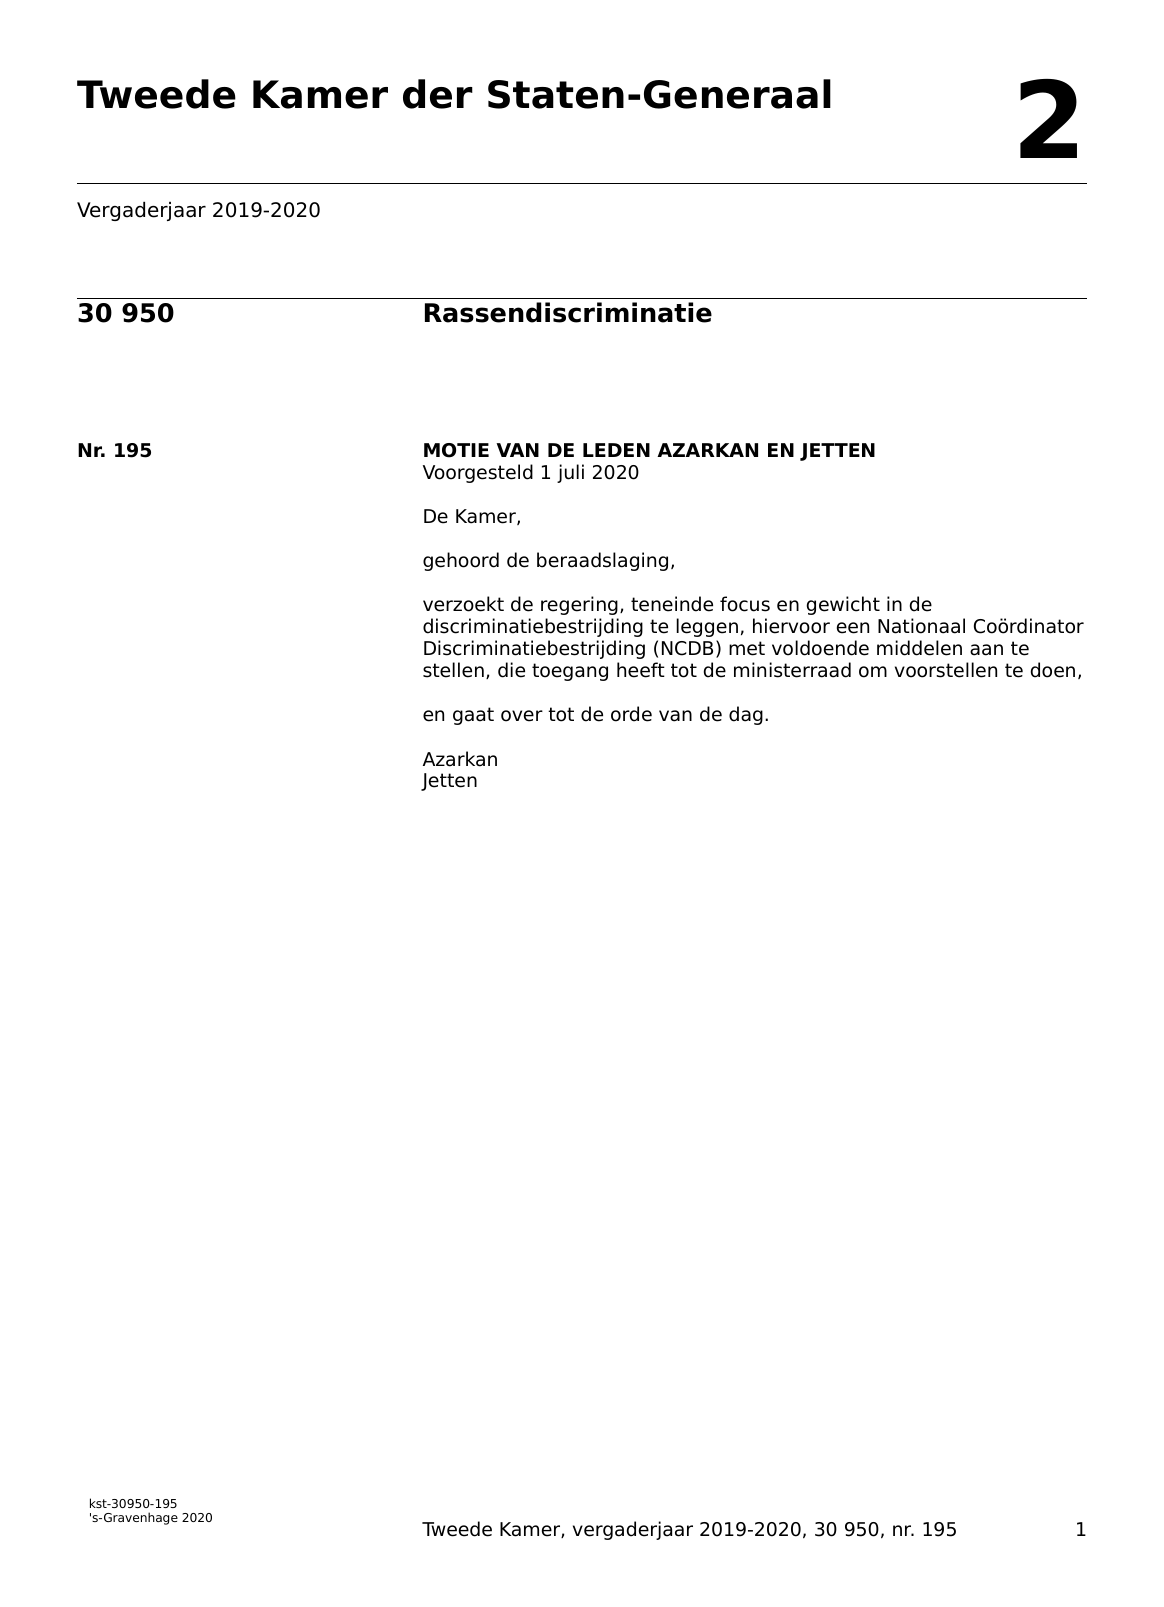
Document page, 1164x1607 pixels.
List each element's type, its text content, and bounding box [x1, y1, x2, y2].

subtitle Nr. 195 MOTIE VAN DE LEDEN AZARKAN EN JETTEN [77, 440, 1087, 462]
text gehoord de beraadslaging, [422, 550, 1087, 572]
text en gaat over tot de orde van de dag. [422, 704, 1087, 726]
subtitle 30 950 Rassendiscriminatie [77, 299, 1087, 329]
text verzoekt de regering, teneinde focus en gewicht in de discriminatiebestrijding te leggen, hiervoor een Nationaal Coördinator Discriminatiebestrijding (NCDB) met voldoende middelen aan te stellen, die toegang heeft tot de ministerraad om voorstellen te doen, [422, 594, 1087, 682]
text Azarkan [422, 748, 1087, 770]
text kst-30950-195 [88, 1497, 323, 1511]
text Voorgesteld 1 juli 2020 [422, 462, 1087, 484]
table_header 2 [886, 59, 1087, 183]
table_header Tweede Kamer der Staten-Generaal [77, 59, 886, 183]
text Jetten [422, 770, 1087, 792]
table_cell Vergaderjaar 2019-2020 [77, 184, 1087, 298]
text De Kamer, [422, 506, 1087, 528]
text 's-Gravenhage 2020 [88, 1511, 323, 1525]
